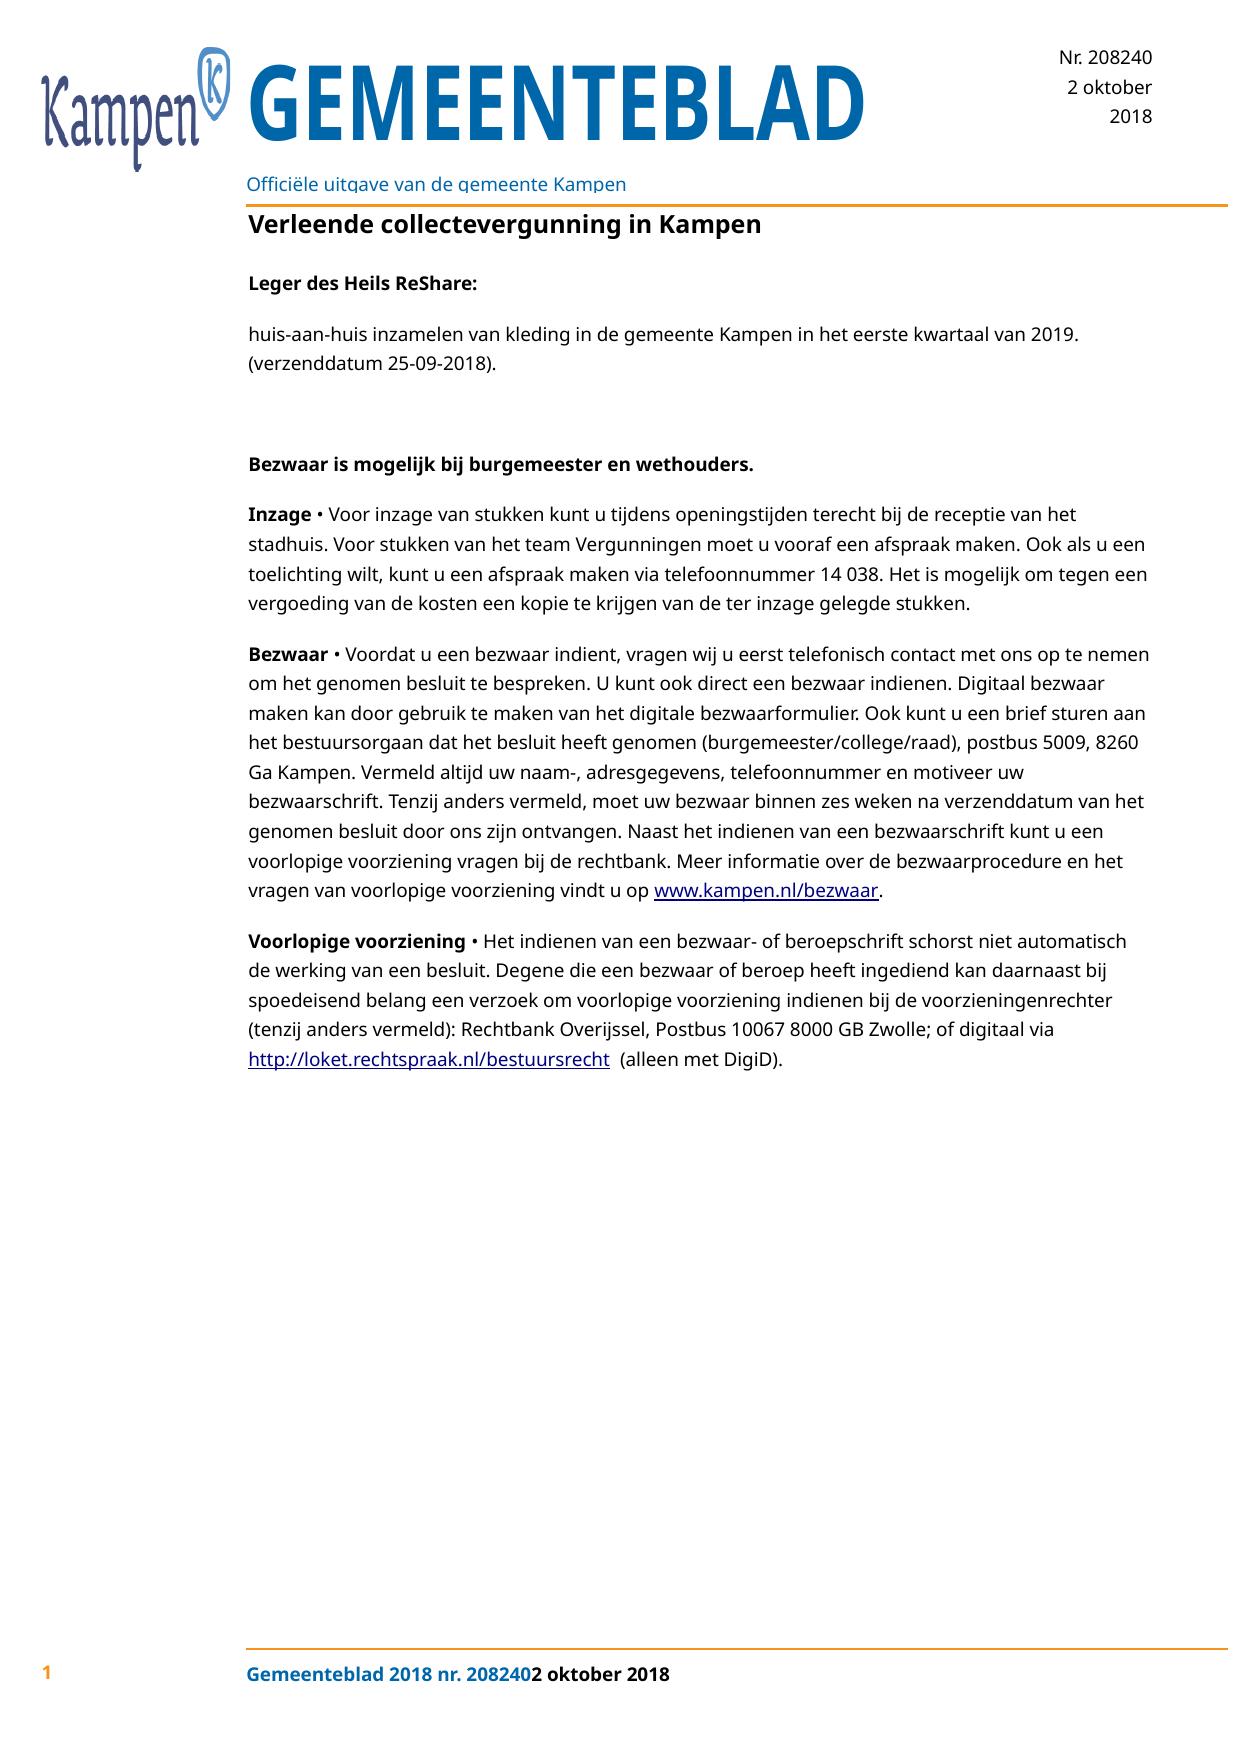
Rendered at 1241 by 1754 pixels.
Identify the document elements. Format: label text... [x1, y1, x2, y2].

text Leger des Heils ReShare: [248, 270, 1152, 296]
text Inzage • Voor inzage van stukken kunt u tijdens openingstijden terecht bij de receptie van het stadhuis. Voor stukken van het team Vergunningen moet u vooraf een afspraak maken. Ook als u een toelichting wilt, kunt u een afspraak maken via telefoonnummer 14 038. Het is mogelijk om tegen een vergoeding van de kosten een kopie te krijgen van de ter inzage gelegde stukken. [248, 502, 1152, 616]
text Verleende collectevergunning in Kampen [248, 207, 1152, 241]
text huis-aan-huis inzamelen van kleding in de gemeente Kampen in het eerste kwartaal van 2019. (verzenddatum 25-09-2018). [248, 321, 1152, 376]
text Voorlopige voorziening • Het indienen van een bezwaar- of beroepschrift schorst niet automatisch de werking van een besluit. Degene die een bezwaar of beroep heeft ingediend kan daarnaast bij spoedeisend belang een verzoek om voorlopige voorziening indienen bij de voorzieningenrechter (tenzij anders vermeld): Rechtbank Overijssel, Postbus 10067 8000 GB Zwolle; of digitaal via http://loket.rechtspraak.nl/bestuursrecht (alleen met DigiD). [248, 928, 1152, 1072]
picture [41, 47, 231, 172]
text Bezwaar • Voordat u een bezwaar indient, vragen wij u eerst telefonisch contact met ons op te nemen om het genomen besluit te bespreken. U kunt ook direct een bezwaar indienen. Digitaal bezwaar maken kan door gebruik te maken van het digitale bezwaarformulier. Ook kunt u een brief sturen aan het bestuursorgaan dat het besluit heeft genomen (burgemeester/college/raad), postbus 5009, 8260 Ga Kampen. Vermeld altijd uw naam-, adresgegevens, telefoonnummer en motiveer uw bezwaarschrift. Tenzij anders vermeld, moet uw bezwaar binnen zes weken na verzenddatum van het genomen besluit door ons zijn ontvangen. Naast het indienen van een bezwaarschrift kunt u een voorlopige voorziening vragen bij de rechtbank. Meer informatie over de bezwaarprocedure en het vragen van voorlopige voorziening vindt u op www.kampen.nl/bezwaar. [248, 641, 1152, 903]
text Bezwaar is mogelijk bij burgemeester en wethouders. [248, 451, 1152, 477]
